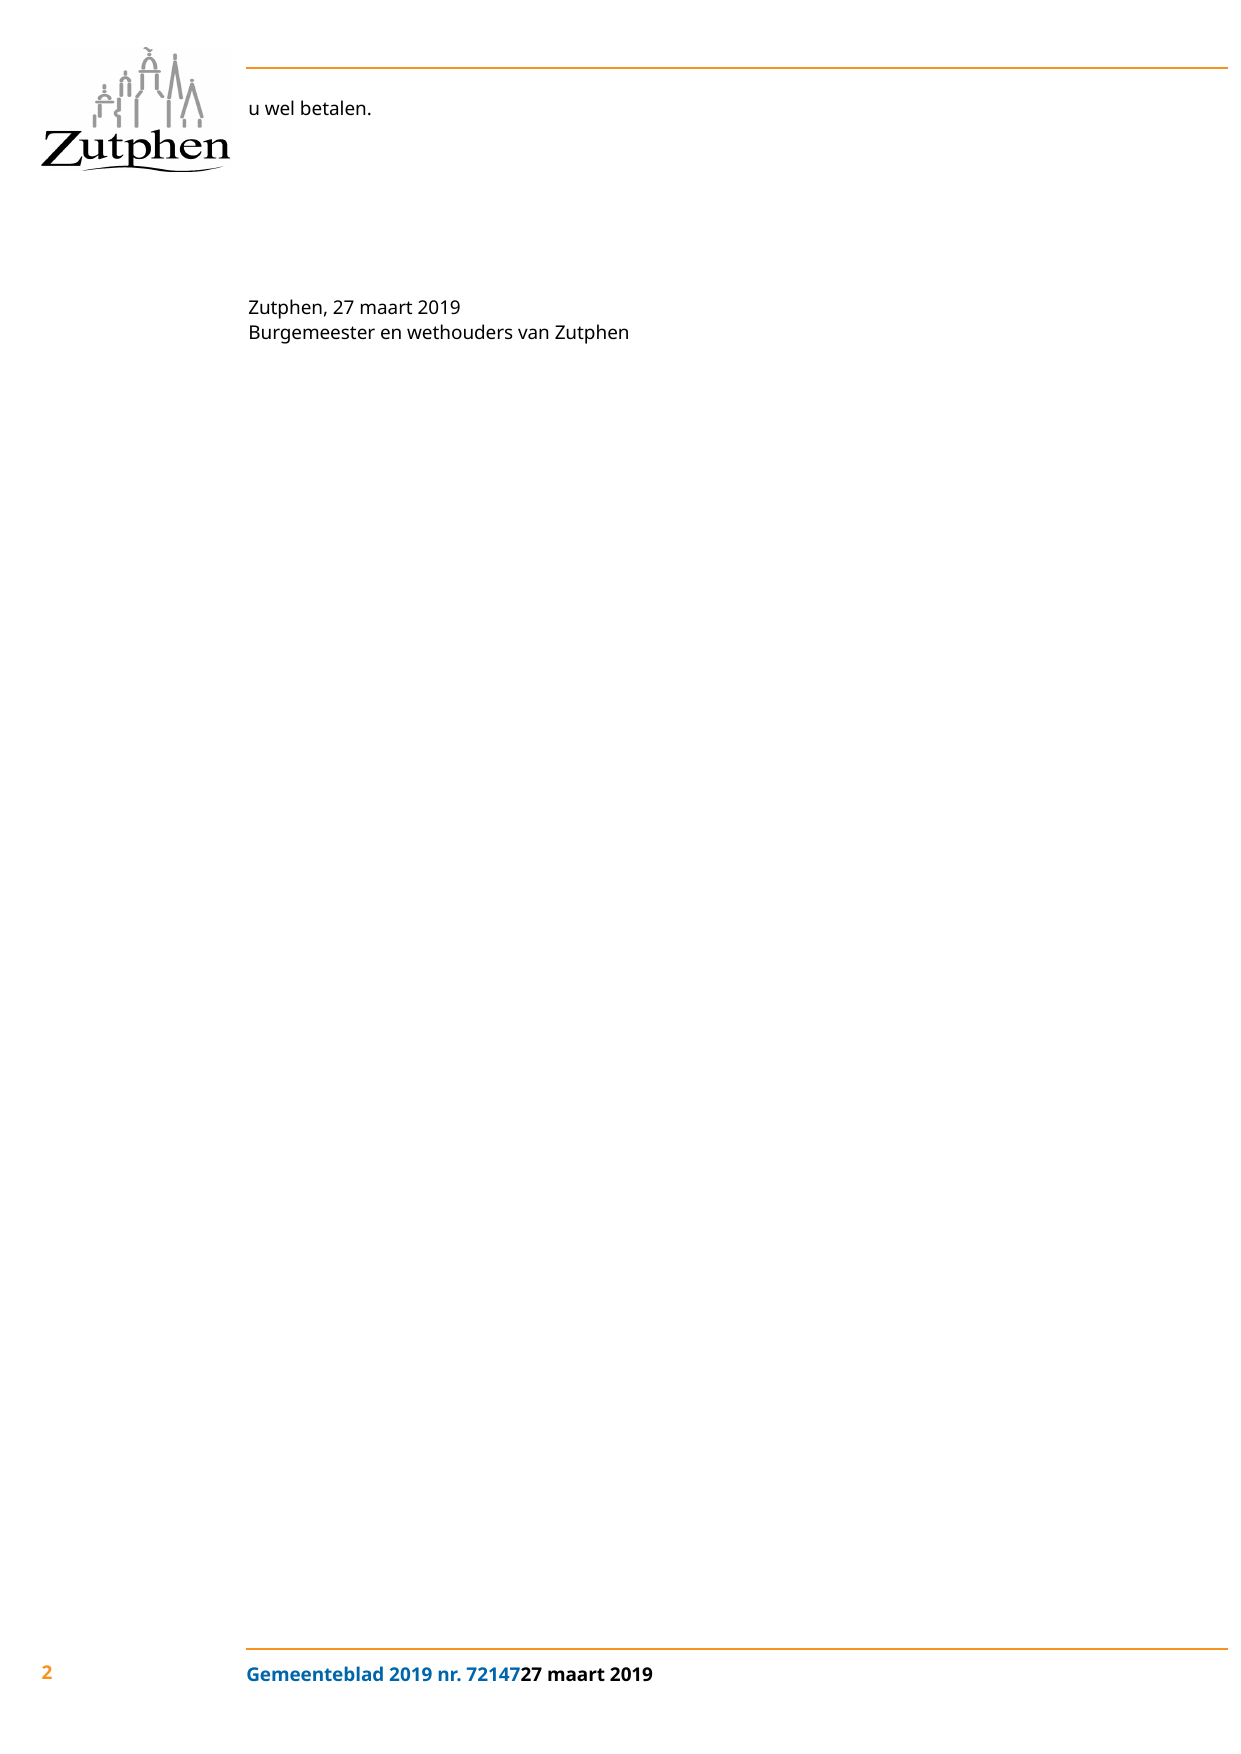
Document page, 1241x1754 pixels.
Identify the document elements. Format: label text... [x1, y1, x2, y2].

text u wel betalen. [248, 95, 1152, 121]
text Zutphen, 27 maart 2019 [248, 294, 1152, 319]
picture [41, 47, 231, 172]
text Burgemeester en wethouders van Zutphen [248, 319, 1152, 345]
